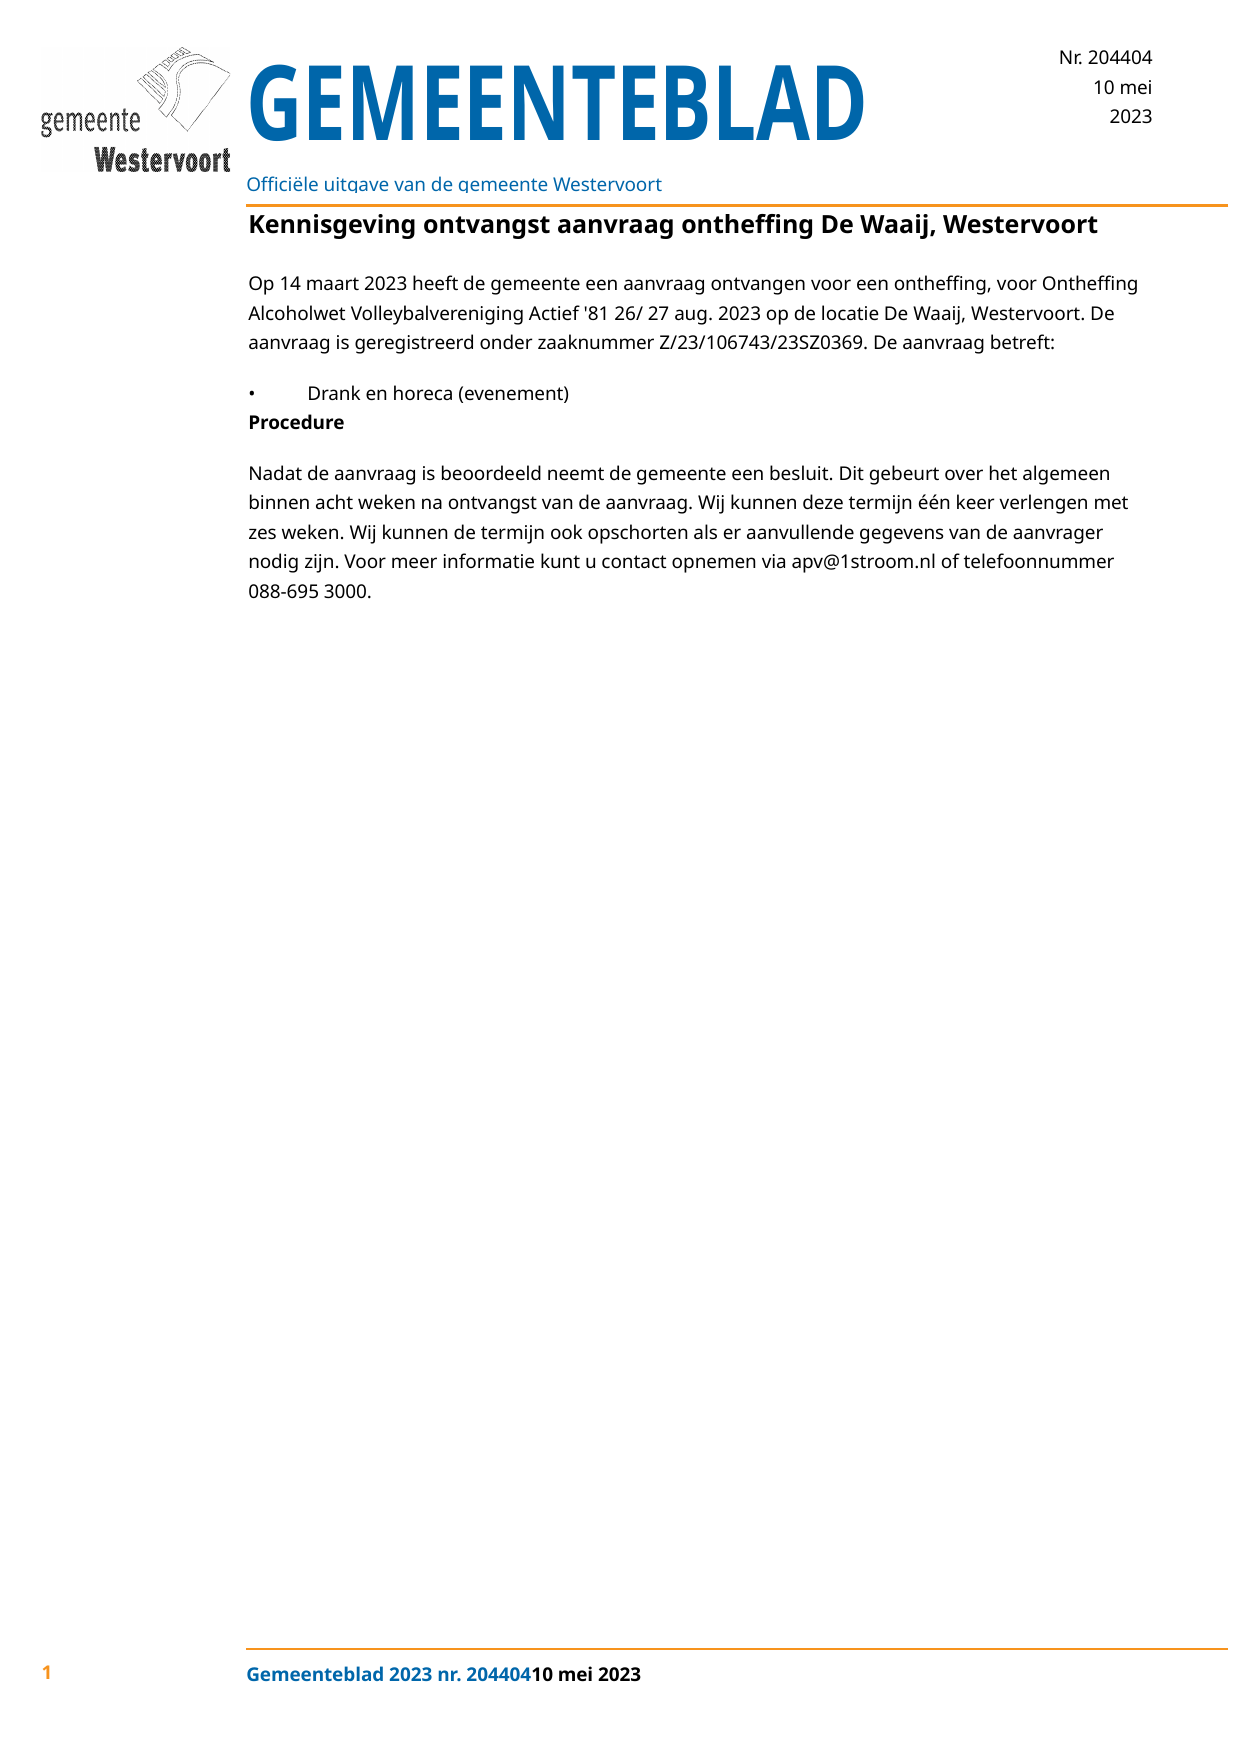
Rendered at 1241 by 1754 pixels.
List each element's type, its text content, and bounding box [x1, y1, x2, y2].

text Op 14 maart 2023 heeft de gemeente een aanvraag ontvangen voor een ontheffing, voor Ontheffing Alcoholwet Volleybalvereniging Actief '81 26/ 27 aug. 2023 op de locatie De Waaij, Westervoort. De aanvraag is geregistreerd onder zaaknummer Z/23/106743/23SZ0369. De aanvraag betreft: [248, 270, 1152, 355]
picture [41, 47, 231, 172]
text Procedure [248, 409, 1152, 435]
list Drank en horeca (evenement) [248, 380, 1152, 406]
text Kennisgeving ontvangst aanvraag ontheffing De Waaij, Westervoort [248, 207, 1152, 241]
text Nadat de aanvraag is beoordeeld neemt de gemeente een besluit. Dit gebeurt over het algemeen binnen acht weken na ontvangst van de aanvraag. Wij kunnen deze termijn één keer verlengen met zes weken. Wij kunnen de termijn ook opschorten als er aanvullende gegevens van de aanvrager nodig zijn. Voor meer informatie kunt u contact opnemen via apv@1stroom.nl of telefoonnummer 088-695 3000. [248, 460, 1152, 604]
